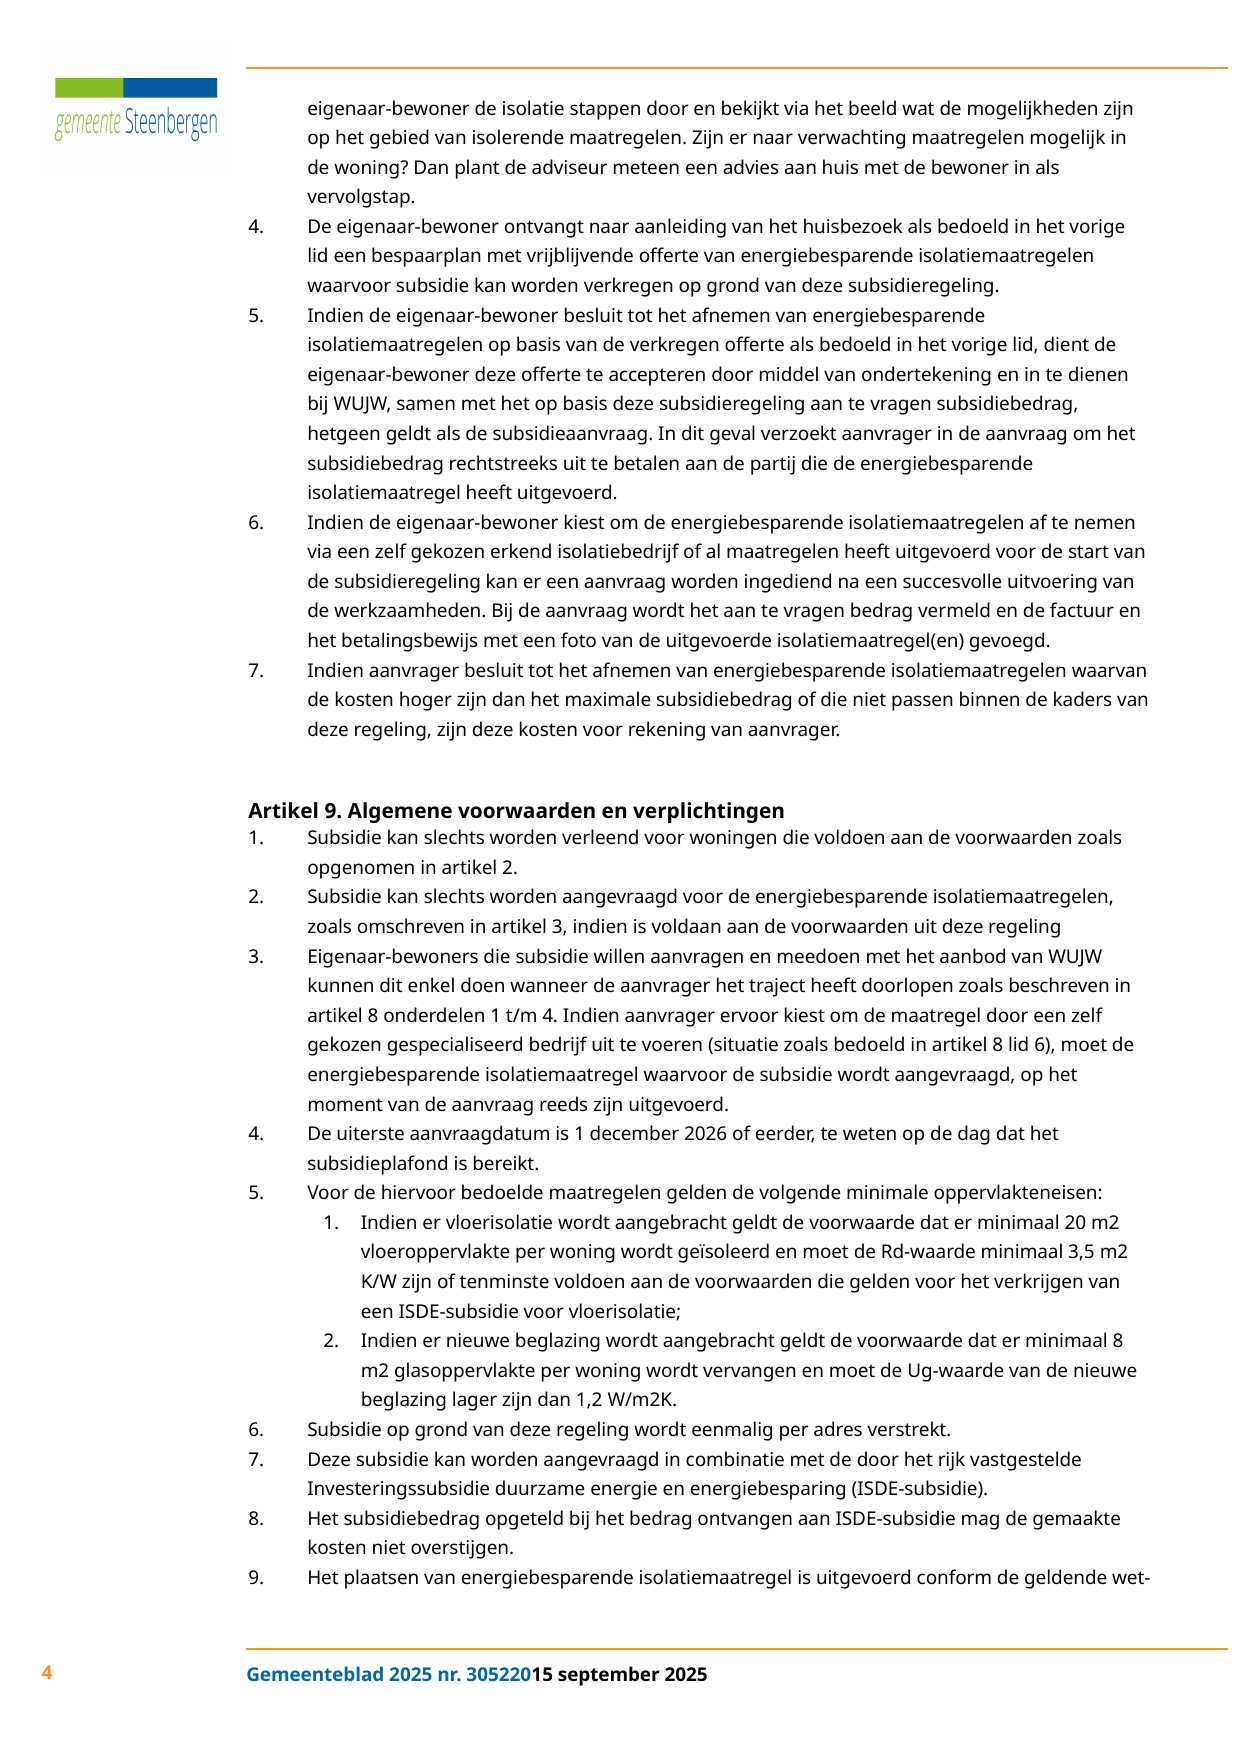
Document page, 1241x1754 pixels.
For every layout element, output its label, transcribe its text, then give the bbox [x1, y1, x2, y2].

list Voor de hiervoor bedoelde maatregelen gelden de volgende minimale oppervlakteneisen: [248, 1179, 1152, 1205]
list Subsidie op grond van deze regeling wordt eenmalig per adres verstrekt. [248, 1416, 1152, 1442]
list Subsidie kan slechts worden verleend voor woningen die voldoen aan de voorwaarden zoals opgenomen in artikel 2. [248, 824, 1152, 880]
list Subsidie kan slechts worden aangevraagd voor de energiebesparende isolatiemaatregelen, zoals omschreven in artikel 3, indien is voldaan aan de voorwaarden uit deze regeling [248, 884, 1152, 939]
list eigenaar-bewoner de isolatie stappen door en bekijkt via het beeld wat de mogelijkheden zijn op het gebied van isolerende maatregelen. Zijn er naar verwachting maatregelen mogelijk in de woning? Dan plant de adviseur meteen een advies aan huis met de bewoner in als vervolgstap. [248, 95, 1152, 209]
list De uiterste aanvraagdatum is 1 december 2026 of eerder, te weten op de dag dat het subsidieplafond is bereikt. [248, 1120, 1152, 1176]
list Eigenaar-bewoners die subsidie willen aanvragen en meedoen met het aanbod van WUJW kunnen dit enkel doen wanneer de aanvrager het traject heeft doorlopen zoals beschreven in artikel 8 onderdelen 1 t/m 4. Indien aanvrager ervoor kiest om de maatregel door een zelf gekozen gespecialiseerd bedrijf uit te voeren (situatie zoals bedoeld in artikel 8 lid 6), moet de energiebesparende isolatiemaatregel waarvoor de subsidie wordt aangevraagd, op het moment van de aanvraag reeds zijn uitgevoerd. [248, 943, 1152, 1116]
text Artikel 9. Algemene voorwaarden en verplichtingen [248, 796, 1152, 824]
list Deze subsidie kan worden aangevraagd in combinatie met de door het rijk vastgestelde Investeringssubsidie duurzame energie en energiebesparing (ISDE-subsidie). [248, 1446, 1152, 1501]
list Indien de eigenaar-bewoner besluit tot het afnemen van energiebesparende isolatiemaatregelen op basis van de verkregen offerte als bedoeld in het vorige lid, dient de eigenaar-bewoner deze offerte te accepteren door middel van ondertekening en in te dienen bij WUJW, samen met het op basis deze subsidieregeling aan te vragen subsidiebedrag, hetgeen geldt als de subsidieaanvraag. In dit geval verzoekt aanvrager in de aanvraag om het subsidiebedrag rechtstreeks uit te betalen aan de partij die de energiebesparende isolatiemaatregel heeft uitgevoerd. [248, 302, 1152, 505]
list Indien er nieuwe beglazing wordt aangebracht geldt de voorwaarde dat er minimaal 8 m2 glasoppervlakte per woning wordt vervangen en moet de Ug-waarde van de nieuwe beglazing lager zijn dan 1,2 W/m2K. [323, 1327, 1152, 1412]
list De eigenaar-bewoner ontvangt naar aanleiding van het huisbezoek als bedoeld in het vorige lid een bespaarplan met vrijblijvende offerte van energiebesparende isolatiemaatregelen waarvoor subsidie kan worden verkregen op grond van deze subsidieregeling. [248, 213, 1152, 298]
list Indien de eigenaar-bewoner kiest om de energiebesparende isolatiemaatregelen af te nemen via een zelf gekozen erkend isolatiebedrijf of al maatregelen heeft uitgevoerd voor de start van de subsidieregeling kan er een aanvraag worden ingediend na een succesvolle uitvoering van de werkzaamheden. Bij de aanvraag wordt het aan te vragen bedrag vermeld en de factuur en het betalingsbewijs met een foto van de uitgevoerde isolatiemaatregel(en) gevoegd. [248, 509, 1152, 653]
picture [41, 47, 231, 172]
list Indien aanvrager besluit tot het afnemen van energiebesparende isolatiemaatregelen waarvan de kosten hoger zijn dan het maximale subsidiebedrag of die niet passen binnen de kaders van deze regeling, zijn deze kosten voor rekening van aanvrager. [248, 657, 1152, 742]
list Het subsidiebedrag opgeteld bij het bedrag ontvangen aan ISDE-subsidie mag de gemaakte kosten niet overstijgen. [248, 1505, 1152, 1560]
list Het plaatsen van energiebesparende isolatiemaatregel is uitgevoerd conform de geldende wet- [248, 1564, 1152, 1590]
list Indien er vloerisolatie wordt aangebracht geldt de voorwaarde dat er minimaal 20 m2 vloeroppervlakte per woning wordt geïsoleerd en moet de Rd-waarde minimaal 3,5 m2 K/W zijn of tenminste voldoen aan de voorwaarden die gelden voor het verkrijgen van een ISDE-subsidie voor vloerisolatie; [323, 1209, 1152, 1323]
